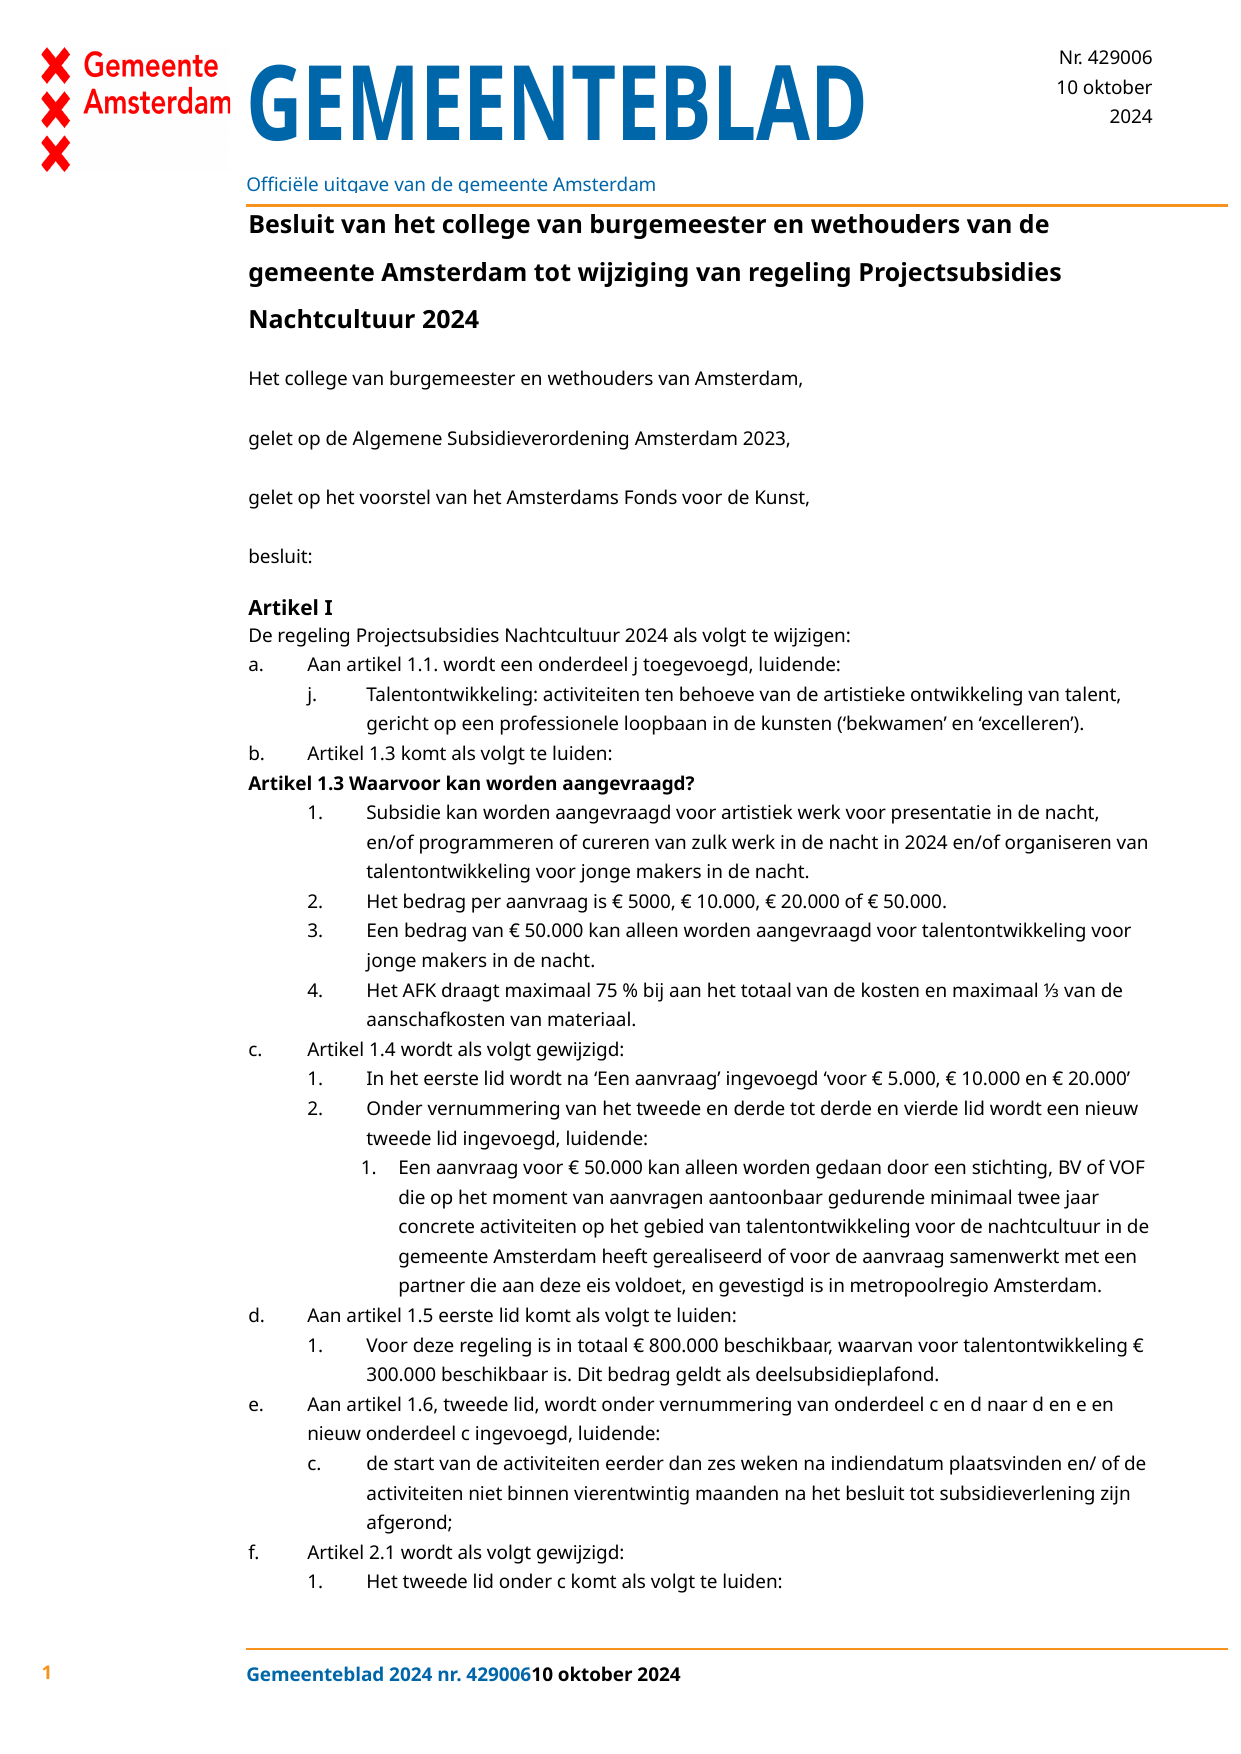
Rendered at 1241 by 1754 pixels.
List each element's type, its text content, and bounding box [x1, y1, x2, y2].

list Een bedrag van € 50.000 kan alleen worden aangevraagd voor talentontwikkeling voor jonge makers in de nacht. [307, 918, 1152, 973]
text gelet op het voorstel van het Amsterdams Fonds voor de Kunst, [248, 484, 1152, 509]
list Onder vernummering van het tweede en derde tot derde en vierde lid wordt een nieuw tweede lid ingevoegd, luidende: [307, 1095, 1152, 1151]
list Voor deze regeling is in totaal € 800.000 beschikbaar, waarvan voor talentontwikkeling € 300.000 beschikbaar is. Dit bedrag geldt als deelsubsidieplafond. [307, 1332, 1152, 1387]
text gelet op de Algemene Subsidieverordening Amsterdam 2023, [248, 425, 1152, 450]
picture [41, 47, 231, 172]
text Artikel 1.3 Waarvoor kan worden aangevraagd? [248, 770, 1152, 796]
list Artikel 1.3 komt als volgt te luiden: [248, 740, 1152, 766]
text Het college van burgemeester en wethouders van Amsterdam, [248, 366, 1152, 391]
list Artikel 1.4 wordt als volgt gewijzigd: [248, 1036, 1152, 1062]
text besluit: [248, 543, 1152, 569]
list Artikel 2.1 wordt als volgt gewijzigd: [248, 1539, 1152, 1565]
list Aan artikel 1.5 eerste lid komt als volgt te luiden: [248, 1302, 1152, 1328]
list Het bedrag per aanvraag is € 5000, € 10.000, € 20.000 of € 50.000. [307, 888, 1152, 914]
list Aan artikel 1.6, tweede lid, wordt onder vernummering van onderdeel c en d naar d en e en nieuw onderdeel c ingevoegd, luidende: [248, 1391, 1152, 1446]
list Talentontwikkeling: activiteiten ten behoeve van de artistieke ontwikkeling van talent, gericht op een professionele loopbaan in de kunsten (‘bekwamen’ en ‘excelleren’). [307, 681, 1152, 736]
list Het AFK draagt maximaal 75 % bij aan het totaal van de kosten en maximaal ⅓ van de aanschafkosten van materiaal. [307, 977, 1152, 1032]
text Artikel I [248, 593, 1152, 622]
list Subsidie kan worden aangevraagd voor artistiek werk voor presentatie in de nacht, en/of programmeren of cureren van zulk werk in de nacht in 2024 en/of organiseren van talentontwikkeling voor jonge makers in de nacht. [307, 799, 1152, 884]
text Besluit van het college van burgemeester en wethouders van de gemeente Amsterdam tot wijziging van regeling Projectsubsidies Nachtcultuur 2024 [248, 207, 1152, 336]
list In het eerste lid wordt na ‘Een aanvraag’ ingevoegd ‘voor € 5.000, € 10.000 en € 20.000’ [307, 1066, 1152, 1091]
list Een aanvraag voor € 50.000 kan alleen worden gedaan door een stichting, BV of VOF die op het moment van aanvragen aantoonbaar gedurende minimaal twee jaar concrete activiteiten op het gebied van talentontwikkeling voor de nachtcultuur in de gemeente Amsterdam heeft gerealiseerd of voor de aanvraag samenwerkt met een partner die aan deze eis voldoet, en gevestigd is in metropoolregio Amsterdam. [361, 1154, 1152, 1298]
list de start van de activiteiten eerder dan zes weken na indiendatum plaatsvinden en/ of de activiteiten niet binnen vierentwintig maanden na het besluit tot subsidieverlening zijn afgerond; [307, 1450, 1152, 1535]
list Het tweede lid onder c komt als volgt te luiden: [307, 1568, 1152, 1594]
list Aan artikel 1.1. wordt een onderdeel j toegevoegd, luidende: [248, 651, 1152, 677]
text De regeling Projectsubsidies Nachtcultuur 2024 als volgt te wijzigen: [248, 622, 1152, 648]
